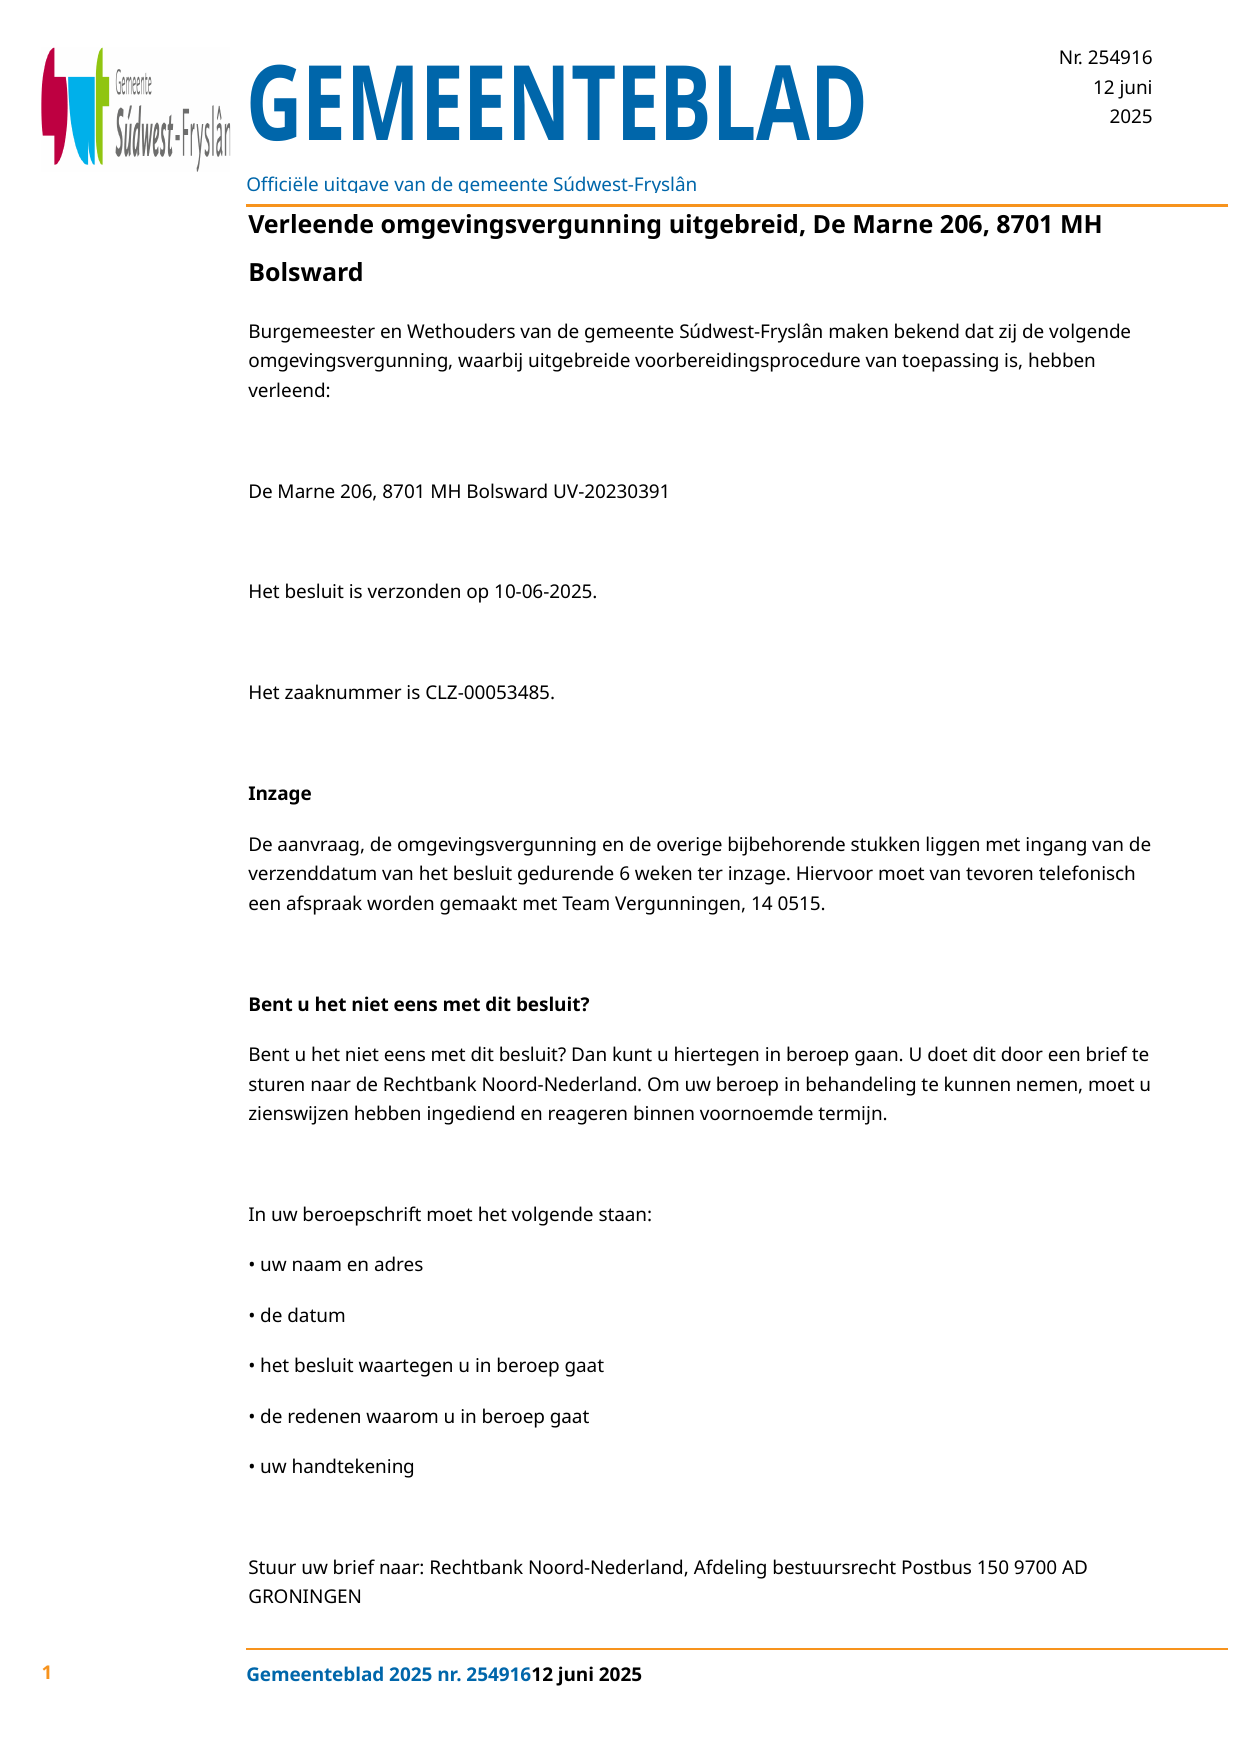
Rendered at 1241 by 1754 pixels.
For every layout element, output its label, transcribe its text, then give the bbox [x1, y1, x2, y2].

picture [41, 47, 231, 172]
text • uw naam en adres [248, 1252, 1152, 1277]
text • de redenen waarom u in beroep gaat [248, 1403, 1152, 1429]
text De aanvraag, de omgevingsvergunning en de overige bijbehorende stukken liggen met ingang van de verzenddatum van het besluit gedurende 6 weken ter inzage. Hiervoor moet van tevoren telefonisch een afspraak worden gemaakt met Team Vergunningen, 14 0515. [248, 831, 1152, 916]
text Inzage [248, 780, 1152, 806]
text Verleende omgevingsvergunning uitgebreid, De Marne 206, 8701 MH Bolsward [248, 207, 1152, 288]
text Burgemeester en Wethouders van de gemeente Súdwest-Fryslân maken bekend dat zij de volgende omgevingsvergunning, waarbij uitgebreide voorbereidingsprocedure van toepassing is, hebben verleend: [248, 318, 1152, 403]
text Het zaaknummer is CLZ-00053485. [248, 679, 1152, 705]
text Stuur uw brief naar: Rechtbank Noord-Nederland, Afdeling bestuursrecht Postbus 150 9700 AD GRONINGEN [248, 1554, 1152, 1609]
text Het besluit is verzonden op 10-06-2025. [248, 579, 1152, 604]
text • uw handtekening [248, 1453, 1152, 1479]
text In uw beroepschrift moet het volgende staan: [248, 1201, 1152, 1227]
text • het besluit waartegen u in beroep gaat [248, 1352, 1152, 1378]
text De Marne 206, 8701 MH Bolsward UV-20230391 [248, 478, 1152, 504]
text Bent u het niet eens met dit besluit? Dan kunt u hiertegen in beroep gaan. U doet dit door een brief te sturen naar de Rechtbank Noord-Nederland. Om uw beroep in behandeling te kunnen nemen, moet u zienswijzen hebben ingediend en reageren binnen voornoemde termijn. [248, 1041, 1152, 1126]
text Bent u het niet eens met dit besluit? [248, 991, 1152, 1017]
text • de datum [248, 1302, 1152, 1328]
